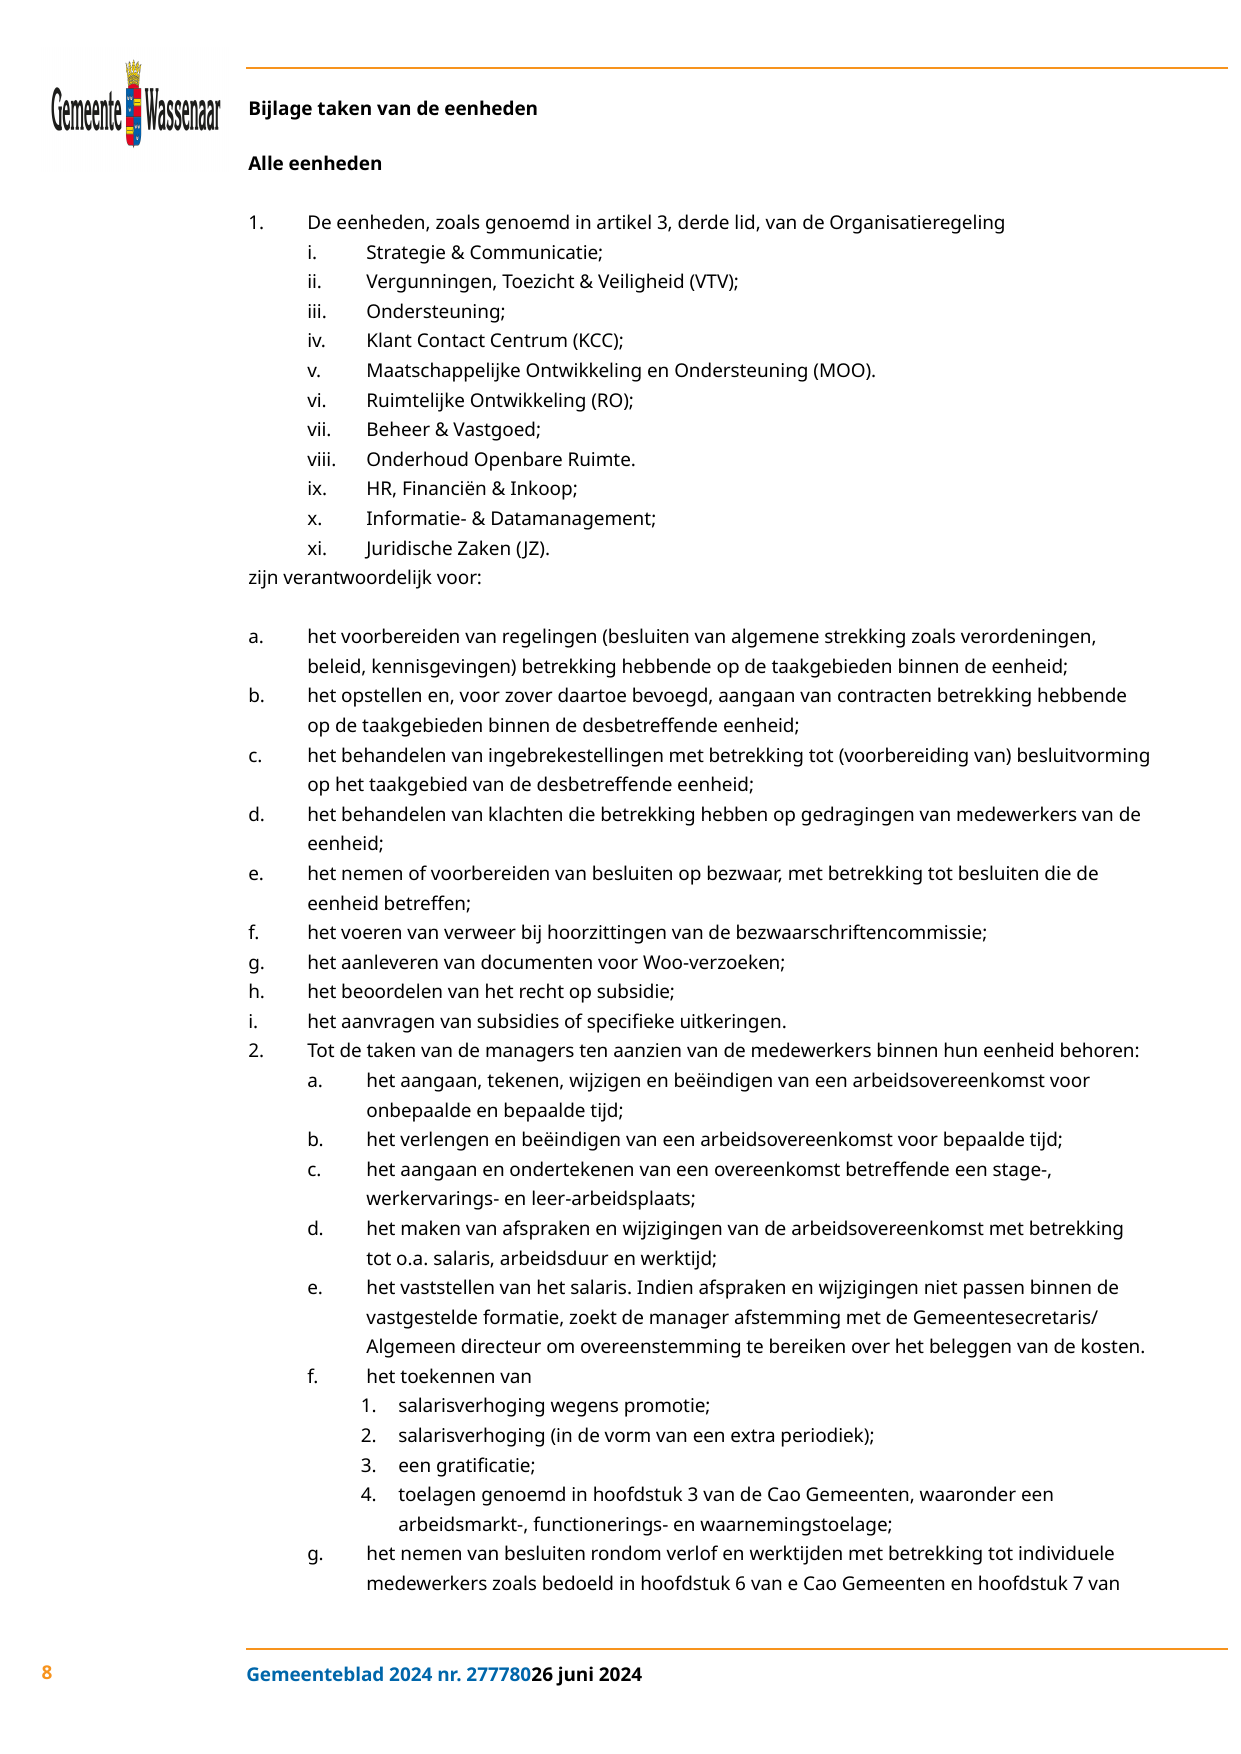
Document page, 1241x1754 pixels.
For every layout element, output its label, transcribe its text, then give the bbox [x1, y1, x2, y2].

list Beheer & Vastgoed; [307, 416, 1152, 442]
list het nemen of voorbereiden van besluiten op bezwaar, met betrekking tot besluiten die de eenheid betreffen; [248, 860, 1152, 916]
list het aanleveren van documenten voor Woo-verzoeken; [248, 949, 1152, 975]
picture [41, 47, 231, 172]
list het beoordelen van het recht op subsidie; [248, 978, 1152, 1004]
list Juridische Zaken (JZ). [307, 535, 1152, 561]
list een gratificatie; [361, 1452, 1152, 1478]
text Bijlage taken van de eenheden [248, 95, 1152, 121]
list Informatie- & Datamanagement; [307, 505, 1152, 531]
list toelagen genoemd in hoofdstuk 3 van de Cao Gemeenten, waaronder een arbeidsmarkt-, functionerings- en waarnemingstoelage; [361, 1481, 1152, 1537]
text zijn verantwoordelijk voor: [248, 564, 1152, 590]
list De eenheden, zoals genoemd in artikel 3, derde lid, van de Organisatieregeling [248, 209, 1152, 235]
list Klant Contact Centrum (KCC); [307, 328, 1152, 353]
list salarisverhoging wegens promotie; [361, 1393, 1152, 1418]
list het verlengen en beëindigen van een arbeidsovereenkomst voor bepaalde tijd; [307, 1126, 1152, 1152]
list het behandelen van klachten die betrekking hebben op gedragingen van medewerkers van de eenheid; [248, 801, 1152, 856]
list Onderhoud Openbare Ruimte. [307, 446, 1152, 472]
text Alle eenheden [248, 150, 1152, 176]
list het aangaan, tekenen, wijzigen en beëindigen van een arbeidsovereenkomst voor onbepaalde en bepaalde tijd; [307, 1067, 1152, 1123]
list Vergunningen, Toezicht & Veiligheid (VTV); [307, 268, 1152, 294]
list Ruimtelijke Ontwikkeling (RO); [307, 387, 1152, 413]
list Tot de taken van de managers ten aanzien van de medewerkers binnen hun eenheid behoren: [248, 1038, 1152, 1063]
list Strategie & Communicatie; [307, 239, 1152, 265]
list het behandelen van ingebrekestellingen met betrekking tot (voorbereiding van) besluitvorming op het taakgebied van de desbetreffende eenheid; [248, 742, 1152, 797]
list het aanvragen van subsidies of specifieke uitkeringen. [248, 1008, 1152, 1034]
list het vaststellen van het salaris. Indien afspraken en wijzigingen niet passen binnen de vastgestelde formatie, zoekt de manager afstemming met de Gemeentesecretaris/ Algemeen directeur om overeenstemming te bereiken over het beleggen van de kosten. [307, 1274, 1152, 1359]
list salarisverhoging (in de vorm van een extra periodiek); [361, 1422, 1152, 1448]
list het voeren van verweer bij hoorzittingen van de bezwaarschriftencommissie; [248, 919, 1152, 945]
list het voorbereiden van regelingen (besluiten van algemene strekking zoals verordeningen, beleid, kennisgevingen) betrekking hebbende op de taakgebieden binnen de eenheid; [248, 623, 1152, 679]
list het toekennen van [307, 1363, 1152, 1389]
list het nemen van besluiten rondom verlof en werktijden met betrekking tot individuele medewerkers zoals bedoeld in hoofdstuk 6 van e Cao Gemeenten en hoofdstuk 7 van [307, 1541, 1152, 1596]
list HR, Financiën & Inkoop; [307, 476, 1152, 501]
list het aangaan en ondertekenen van een overeenkomst betreffende een stage-, werkervarings- en leer-arbeidsplaats; [307, 1156, 1152, 1211]
list Maatschappelijke Ontwikkeling en Ondersteuning (MOO). [307, 357, 1152, 383]
list het maken van afspraken en wijzigingen van de arbeidsovereenkomst met betrekking tot o.a. salaris, arbeidsduur en werktijd; [307, 1215, 1152, 1271]
list het opstellen en, voor zover daartoe bevoegd, aangaan van contracten betrekking hebbende op de taakgebieden binnen de desbetreffende eenheid; [248, 683, 1152, 738]
list Ondersteuning; [307, 298, 1152, 324]
